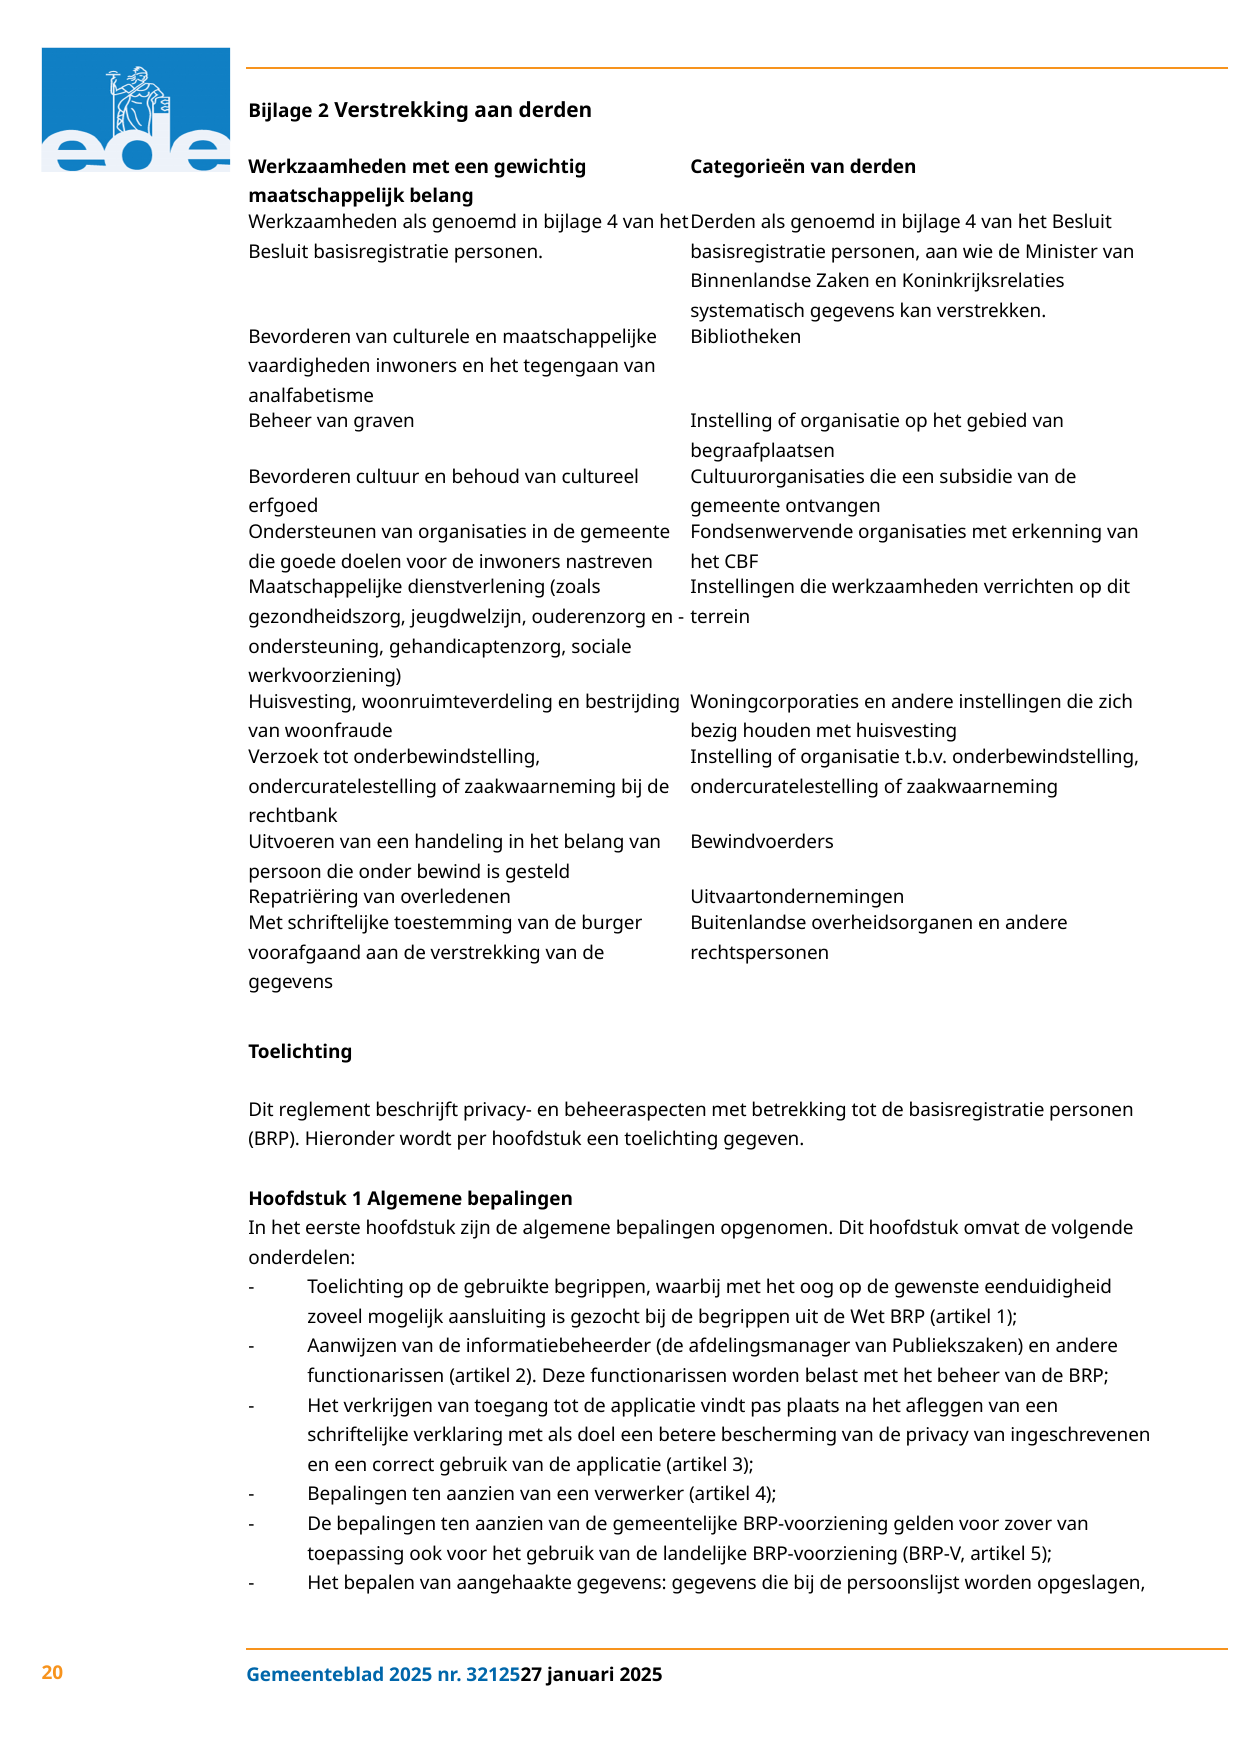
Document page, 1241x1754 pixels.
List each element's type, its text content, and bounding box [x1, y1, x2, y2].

table_cell Bevorderen van culturele en maatschappelijke vaardigheden inwoners en het tegengaan van analfabetisme [248, 323, 690, 408]
list Toelichting op de gebruikte begrippen, waarbij met het oog op de gewenste eenduidigheid zoveel mogelijk aansluiting is gezocht bij de begrippen uit de Wet BRP (artikel 1); [248, 1273, 1152, 1329]
text Bijlage 2 Verstrekking aan derden [248, 95, 1152, 123]
list Aanwijzen van de informatiebeheerder (de afdelingsmanager van Publiekszaken) en andere functionarissen (artikel 2). Deze functionarissen worden belast met het beheer van de BRP; [248, 1333, 1152, 1388]
list De bepalingen ten aanzien van de gemeentelijke BRP-voorziening gelden voor zover van toepassing ook voor het gebruik van de landelijke BRP-voorziening (BRP-V, artikel 5); [248, 1510, 1152, 1565]
table_cell Werkzaamheden als genoemd in bijlage 4 van het Besluit basisregistratie personen. [248, 208, 690, 323]
table_cell Woningcorporaties en andere instellingen die zich bezig houden met huisvesting [690, 688, 1152, 743]
table_cell Bibliotheken [690, 323, 1152, 408]
table_cell Instelling of organisatie t.b.v. onderbewindstelling, ondercuratelestelling of zaakwaarneming [690, 744, 1152, 828]
table_cell Bewindvoerders [690, 828, 1152, 884]
table_cell Instelling of organisatie op het gebied van begraafplaatsen [690, 408, 1152, 463]
text Hoofdstuk 1 Algemene bepalingen [248, 1185, 1152, 1210]
list Bepalingen ten aanzien van een verwerker (artikel 4); [248, 1481, 1152, 1506]
table_cell Huisvesting, woonruimteverdeling en bestrijding van woonfraude [248, 688, 690, 743]
table_cell Cultuurorganisaties die een subsidie van de gemeente ontvangen [690, 463, 1152, 518]
table_cell Uitvaartondernemingen [690, 884, 1152, 909]
table_cell Instellingen die werkzaamheden verrichten op dit terrein [690, 574, 1152, 688]
picture [41, 47, 231, 172]
text Dit reglement beschrijft privacy- en beheeraspecten met betrekking tot de basisregistratie personen (BRP). Hieronder wordt per hoofdstuk een toelichting gegeven. [248, 1096, 1152, 1151]
table_cell Verzoek tot onderbewindstelling, ondercuratelestelling of zaakwaarneming bij de rechtbank [248, 744, 690, 828]
table_cell Maatschappelijke dienstverlening (zoals gezondheidszorg, jeugdwelzijn, ouderenzorg en -ondersteuning, gehandicaptenzorg, sociale werkvoorziening) [248, 574, 690, 688]
text In het eerste hoofdstuk zijn de algemene bepalingen opgenomen. Dit hoofdstuk omvat de volgende onderdelen: [248, 1214, 1152, 1269]
table_cell Ondersteunen van organisaties in de gemeente die goede doelen voor de inwoners nastreven [248, 518, 690, 574]
table_header Categorieën van derden [690, 153, 1152, 208]
text Toelichting [248, 1027, 1152, 1067]
table_cell Beheer van graven [248, 408, 690, 463]
table_cell Bevorderen cultuur en behoud van cultureel erfgoed [248, 463, 690, 518]
table_cell Uitvoeren van een handeling in het belang van persoon die onder bewind is gesteld [248, 828, 690, 884]
table_header Werkzaamheden met een gewichtig maatschappelijk belang [248, 153, 690, 208]
table_cell Buitenlandse overheidsorganen en andere rechtspersonen [690, 909, 1152, 994]
table_cell Fondsenwervende organisaties met erkenning van het CBF [690, 518, 1152, 574]
list Het verkrijgen van toegang tot de applicatie vindt pas plaats na het afleggen van een schriftelijke verklaring met als doel een betere bescherming van de privacy van ingeschrevenen en een correct gebruik van de applicatie (artikel 3); [248, 1392, 1152, 1477]
table_cell Repatriëring van overledenen [248, 884, 690, 909]
list Het bepalen van aangehaakte gegevens: gegevens die bij de persoonslijst worden opgeslagen, [248, 1569, 1152, 1595]
table_cell Derden als genoemd in bijlage 4 van het Besluit basisregistratie personen, aan wie de Minister van Binnenlandse Zaken en Koninkrijksrelaties systematisch gegevens kan verstrekken. [690, 208, 1152, 323]
table_cell Met schriftelijke toestemming van de burger voorafgaand aan de verstrekking van de gegevens [248, 909, 690, 994]
